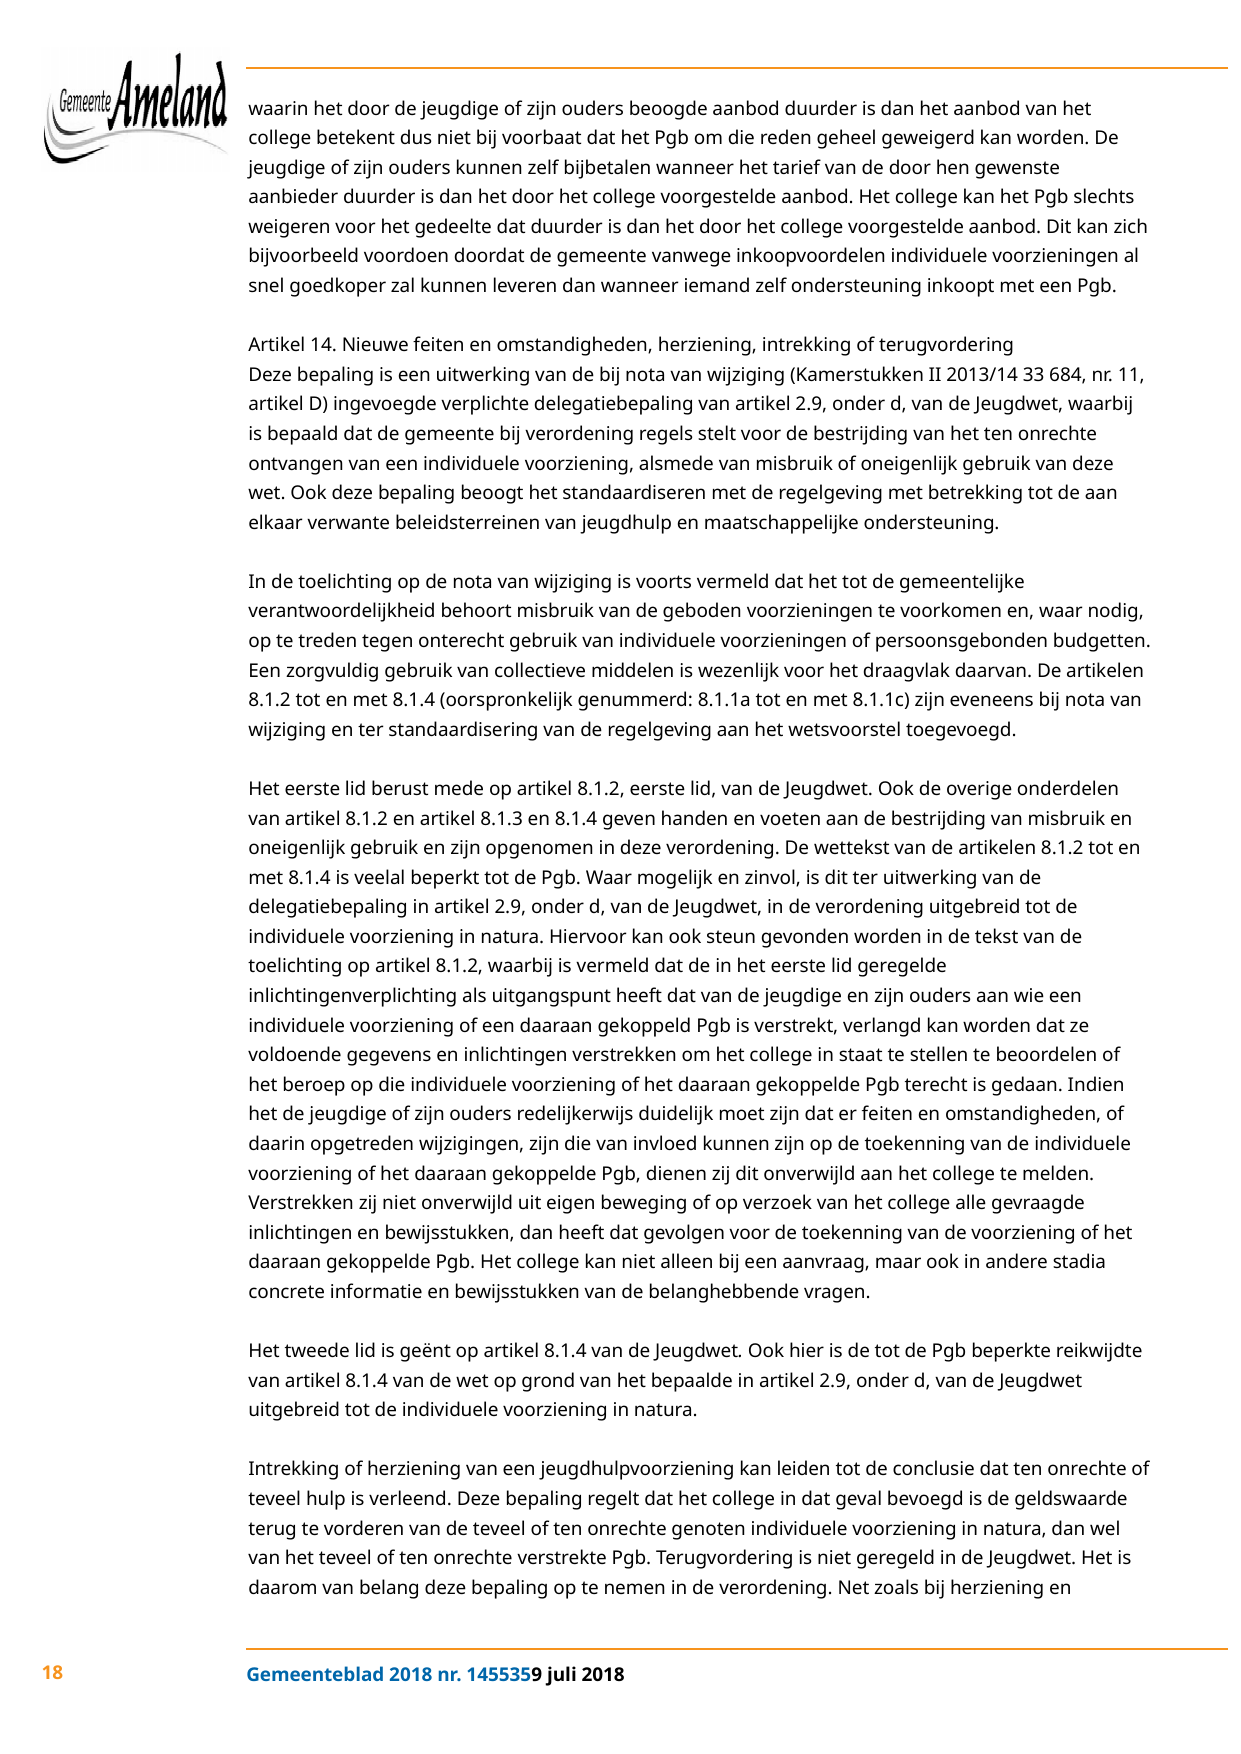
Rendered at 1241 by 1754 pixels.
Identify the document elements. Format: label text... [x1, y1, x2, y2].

text Het eerste lid berust mede op artikel 8.1.2, eerste lid, van de Jeugdwet. Ook de overige onderdelen van artikel 8.1.2 en artikel 8.1.3 en 8.1.4 geven handen en voeten aan de bestrijding van misbruik en oneigenlijk gebruik en zijn opgenomen in deze verordening. De wettekst van de artikelen 8.1.2 tot en met 8.1.4 is veelal beperkt tot de Pgb. Waar mogelijk en zinvol, is dit ter uitwerking van de delegatiebepaling in artikel 2.9, onder d, van de Jeugdwet, in de verordening uitgebreid tot de individuele voorziening in natura. Hiervoor kan ook steun gevonden worden in de tekst van de toelichting op artikel 8.1.2, waarbij is vermeld dat de in het eerste lid geregelde inlichtingenverplichting als uitgangspunt heeft dat van de jeugdige en zijn ouders aan wie een individuele voorziening of een daaraan gekoppeld Pgb is verstrekt, verlangd kan worden dat ze voldoende gegevens en inlichtingen verstrekken om het college in staat te stellen te beoordelen of het beroep op die individuele voorziening of het daaraan gekoppelde Pgb terecht is gedaan. Indien het de jeugdige of zijn ouders redelijkerwijs duidelijk moet zijn dat er feiten en omstandigheden, of daarin opgetreden wijzigingen, zijn die van invloed kunnen zijn op de toekenning van de individuele voorziening of het daaraan gekoppelde Pgb, dienen zij dit onverwijld aan het college te melden. Verstrekken zij niet onverwijld uit eigen beweging of op verzoek van het college alle gevraagde inlichtingen en bewijsstukken, dan heeft dat gevolgen voor de toekenning van de voorziening of het daaraan gekoppelde Pgb. Het college kan niet alleen bij een aanvraag, maar ook in andere stadia concrete informatie en bewijsstukken van de belanghebbende vragen. [248, 775, 1152, 1304]
text Artikel 14. Nieuwe feiten en omstandigheden, herziening, intrekking of terugvordering [248, 331, 1152, 357]
text Het tweede lid is geënt op artikel 8.1.4 van de Jeugdwet. Ook hier is de tot de Pgb beperkte reikwijdte van artikel 8.1.4 van de wet op grond van het bepaalde in artikel 2.9, onder d, van de Jeugdwet uitgebreid tot de individuele voorziening in natura. [248, 1337, 1152, 1422]
text Deze bepaling is een uitwerking van de bij nota van wijziging (Kamerstukken II 2013/14 33 684, nr. 11, artikel D) ingevoegde verplichte delegatiebepaling van artikel 2.9, onder d, van de Jeugdwet, waarbij is bepaald dat de gemeente bij verordening regels stelt voor de bestrijding van het ten onrechte ontvangen van een individuele voorziening, alsmede van misbruik of oneigenlijk gebruik van deze wet. Ook deze bepaling beoogt het standaardiseren met de regelgeving met betrekking tot de aan elkaar verwante beleidsterreinen van jeugdhulp en maatschappelijke ondersteuning. [248, 361, 1152, 535]
text waarin het door de jeugdige of zijn ouders beoogde aanbod duurder is dan het aanbod van het college betekent dus niet bij voorbaat dat het Pgb om die reden geheel geweigerd kan worden. De jeugdige of zijn ouders kunnen zelf bijbetalen wanneer het tarief van de door hen gewenste aanbieder duurder is dan het door het college voorgestelde aanbod. Het college kan het Pgb slechts weigeren voor het gedeelte dat duurder is dan het door het college voorgestelde aanbod. Dit kan zich bijvoorbeeld voordoen doordat de gemeente vanwege inkoopvoordelen individuele voorzieningen al snel goedkoper zal kunnen leveren dan wanneer iemand zelf ondersteuning inkoopt met een Pgb. [248, 95, 1152, 298]
text Intrekking of herziening van een jeugdhulpvoorziening kan leiden tot de conclusie dat ten onrechte of teveel hulp is verleend. Deze bepaling regelt dat het college in dat geval bevoegd is de geldswaarde terug te vorderen van de teveel of ten onrechte genoten individuele voorziening in natura, dan wel van het teveel of ten onrechte verstrekte Pgb. Terugvordering is niet geregeld in de Jeugdwet. Het is daarom van belang deze bepaling op te nemen in de verordening. Net zoals bij herziening en [248, 1456, 1152, 1600]
text In de toelichting op de nota van wijziging is voorts vermeld dat het tot de gemeentelijke verantwoordelijkheid behoort misbruik van de geboden voorzieningen te voorkomen en, waar nodig, op te treden tegen onterecht gebruik van individuele voorzieningen of persoonsgebonden budgetten. Een zorgvuldig gebruik van collectieve middelen is wezenlijk voor het draagvlak daarvan. De artikelen 8.1.2 tot en met 8.1.4 (oorspronkelijk genummerd: 8.1.1a tot en met 8.1.1c) zijn eveneens bij nota van wijziging en ter standaardisering van de regelgeving aan het wetsvoorstel toegevoegd. [248, 568, 1152, 742]
picture [41, 47, 231, 172]
